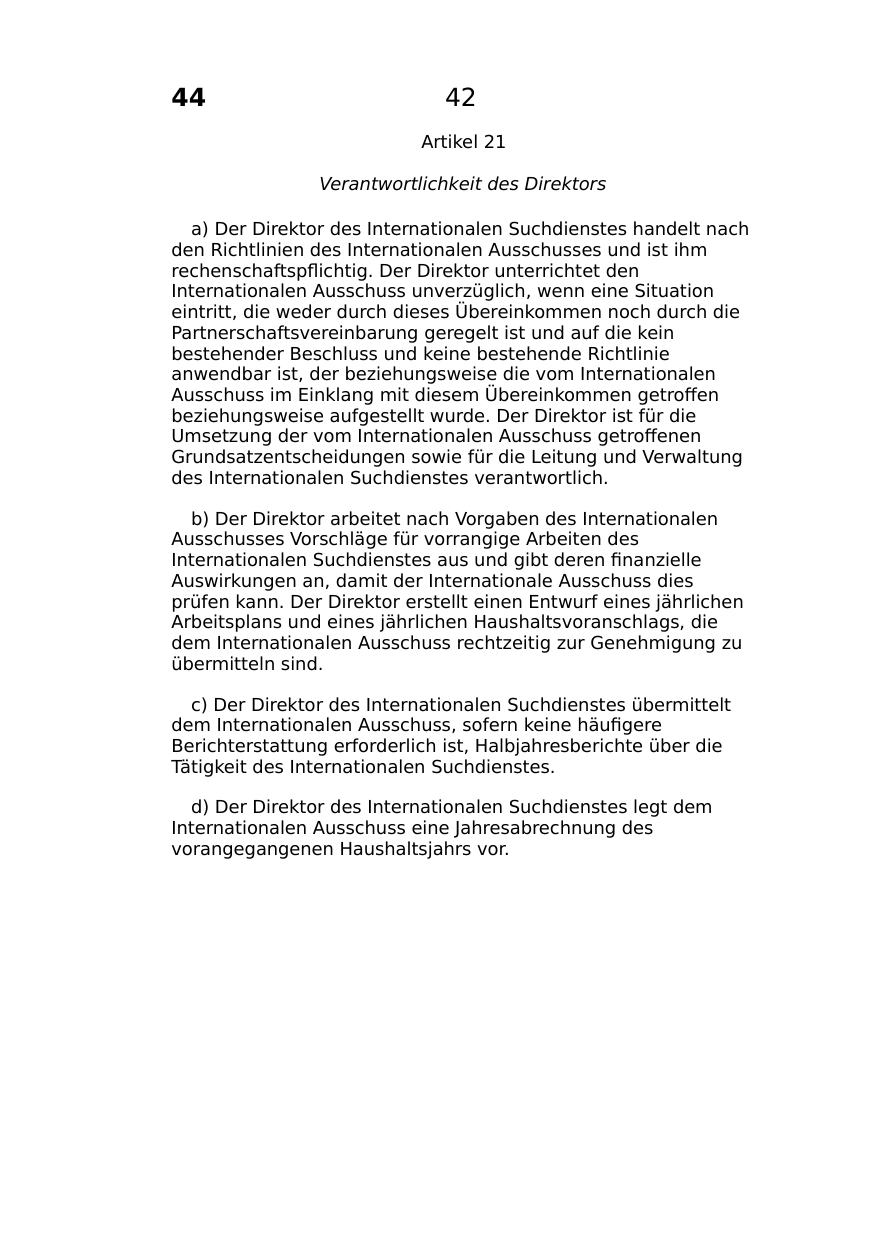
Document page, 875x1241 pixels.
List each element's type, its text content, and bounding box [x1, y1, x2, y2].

text b) Der Direktor arbeitet nach Vorgaben des Internationalen Ausschusses Vorschläge für vorrangige Arbeiten des Internationalen Suchdienstes aus und gibt deren finanzielle Auswirkungen an, damit der Internationale Ausschuss dies prüfen kann. Der Direktor erstellt einen Entwurf eines jährlichen Arbeitsplans und eines jährlichen Haushaltsvoranschlags, die dem Internationalen Ausschuss rechtzeitig zur Genehmigung zu übermitteln sind. [171, 508, 756, 674]
subtitle Artikel 21 Verantwortlichkeit des Direktors [171, 132, 756, 194]
text d) Der Direktor des Internationalen Suchdienstes legt dem Internationalen Ausschuss eine Jahresabrechnung des vorangegangenen Haushaltsjahrs vor. [171, 797, 756, 859]
text c) Der Direktor des Internationalen Suchdienstes übermittelt dem Internationalen Ausschuss, sofern keine häufigere Berichterstattung erforderlich ist, Halbjahresberichte über die Tätigkeit des Internationalen Suchdienstes. [171, 694, 756, 777]
text a) Der Direktor des Internationalen Suchdienstes handelt nach den Richtlinien des Internationalen Ausschusses und ist ihm rechenschaftspflichtig. Der Direktor unterrichtet den Internationalen Ausschuss unverzüglich, wenn eine Situation eintritt, die weder durch dieses Übereinkommen noch durch die Partnerschaftsvereinbarung geregelt ist und auf die kein bestehender Beschluss und keine bestehende Richtlinie anwendbar ist, der beziehungsweise die vom Internationalen Ausschuss im Einklang mit diesem Übereinkommen getroffen beziehungsweise aufgestellt wurde. Der Direktor ist für die Umsetzung der vom Internationalen Ausschuss getroffenen Grundsatzentscheidungen sowie für die Leitung und Verwaltung des Internationalen Suchdienstes verantwortlich. [171, 219, 756, 488]
